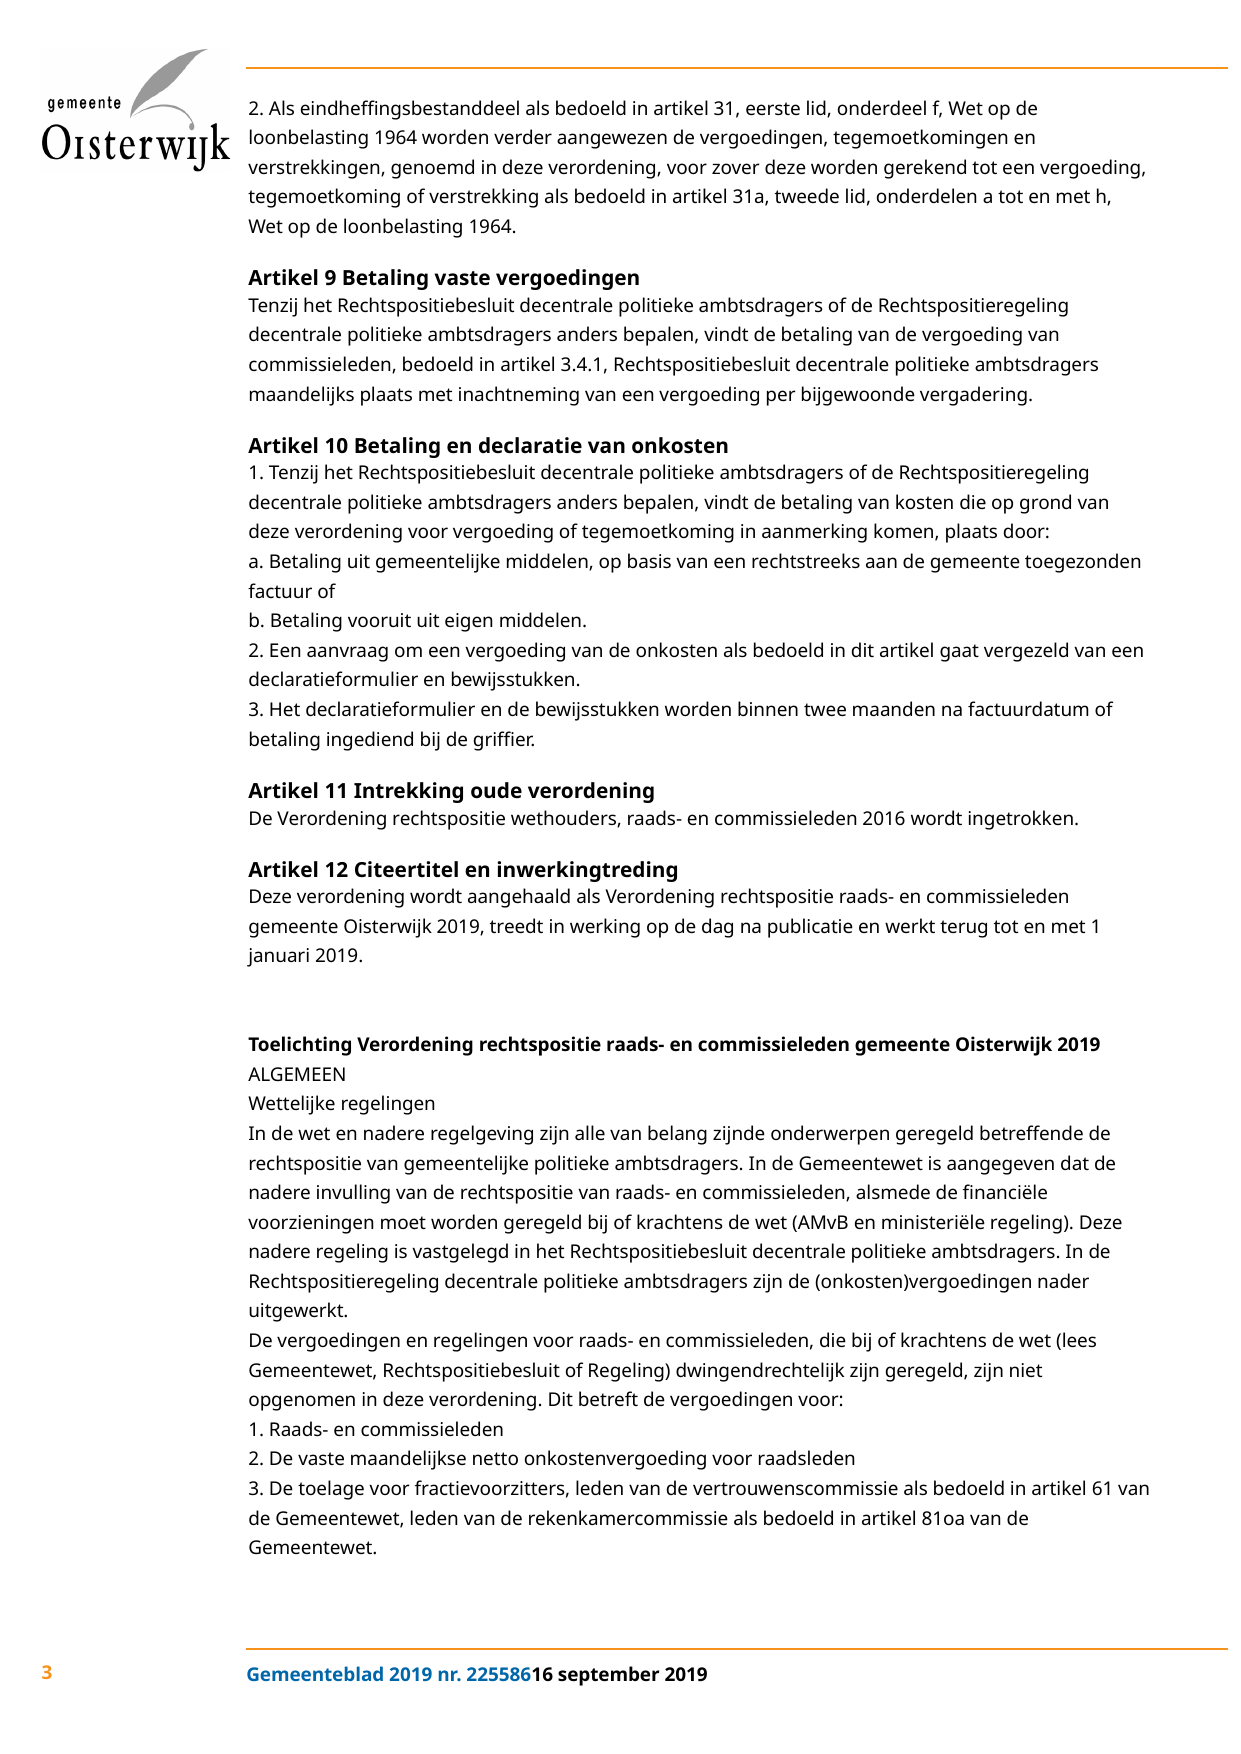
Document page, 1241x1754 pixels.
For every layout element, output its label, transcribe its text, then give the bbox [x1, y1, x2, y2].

text Tenzij het Rechtspositiebesluit decentrale politieke ambtsdragers of de Rechtspositieregeling decentrale politieke ambtsdragers anders bepalen, vindt de betaling van de vergoeding van commissieleden, bedoeld in artikel 3.4.1, Rechtspositiebesluit decentrale politieke ambtsdragers maandelijks plaats met inachtneming van een vergoeding per bijgewoonde vergadering. [248, 292, 1152, 406]
text De Verordening rechtspositie wethouders, raads- en commissieleden 2016 wordt ingetrokken. [248, 805, 1152, 830]
text Deze verordening wordt aangehaald als Verordening rechtspositie raads- en commissieleden gemeente Oisterwijk 2019, treedt in werking op de dag na publicatie en werkt terug tot en met 1 januari 2019. [248, 883, 1152, 968]
text Artikel 9 Betaling vaste vergoedingen [248, 263, 1152, 292]
text Artikel 10 Betaling en declaratie van onkosten [248, 431, 1152, 459]
text a. Betaling uit gemeentelijke middelen, op basis van een rechtstreeks aan de gemeente toegezonden factuur of [248, 548, 1152, 604]
text 1. Raads- en commissieleden [248, 1416, 1152, 1442]
text De vergoedingen en regelingen voor raads- en commissieleden, die bij of krachtens de wet (lees Gemeentewet, Rechtspositiebesluit of Regeling) dwingendrechtelijk zijn geregeld, zijn niet opgenomen in deze verordening. Dit betreft de vergoedingen voor: [248, 1327, 1152, 1412]
text In de wet en nadere regelgeving zijn alle van belang zijnde onderwerpen geregeld betreffende de rechtspositie van gemeentelijke politieke ambtsdragers. In de Gemeentewet is aangegeven dat de nadere invulling van de rechtspositie van raads- en commissieleden, alsmede de financiële voorzieningen moet worden geregeld bij of krachtens de wet (AMvB en ministeriële regeling). Deze nadere regeling is vastgelegd in het Rechtspositiebesluit decentrale politieke ambtsdragers. In de Rechtspositieregeling decentrale politieke ambtsdragers zijn de (onkosten)vergoedingen nader uitgewerkt. [248, 1120, 1152, 1323]
text Artikel 12 Citeertitel en inwerkingtreding [248, 855, 1152, 883]
text 2. De vaste maandelijkse netto onkostenvergoeding voor raadsleden [248, 1446, 1152, 1471]
text 3. Het declaratieformulier en de bewijsstukken worden binnen twee maanden na factuurdatum of betaling ingediend bij de griffier. [248, 696, 1152, 752]
text 2. Als eindheffingsbestanddeel als bedoeld in artikel 31, eerste lid, onderdeel f, Wet op de loonbelasting 1964 worden verder aangewezen de vergoedingen, tegemoetkomingen en verstrekkingen, genoemd in deze verordening, voor zover deze worden gerekend tot een vergoeding, tegemoetkoming of verstrekking als bedoeld in artikel 31a, tweede lid, onderdelen a tot en met h, Wet op de loonbelasting 1964. [248, 95, 1152, 239]
text Toelichting Verordening rechtspositie raads- en commissieleden gemeente Oisterwijk 2019 [248, 1031, 1152, 1057]
text Artikel 11 Intrekking oude verordening [248, 776, 1152, 805]
text Wettelijke regelingen [248, 1091, 1152, 1116]
text 2. Een aanvraag om een vergoeding van de onkosten als bedoeld in dit artikel gaat vergezeld van een declaratieformulier en bewijsstukken. [248, 637, 1152, 692]
text 3. De toelage voor fractievoorzitters, leden van de vertrouwenscommissie als bedoeld in artikel 61 van de Gemeentewet, leden van de rekenkamercommissie als bedoeld in artikel 81oa van de Gemeentewet. [248, 1475, 1152, 1560]
text b. Betaling vooruit uit eigen middelen. [248, 607, 1152, 633]
text 1. Tenzij het Rechtspositiebesluit decentrale politieke ambtsdragers of de Rechtspositieregeling decentrale politieke ambtsdragers anders bepalen, vindt de betaling van kosten die op grond van deze verordening voor vergoeding of tegemoetkoming in aanmerking komen, plaats door: [248, 459, 1152, 544]
picture [41, 47, 231, 172]
text ALGEMEEN [248, 1061, 1152, 1087]
